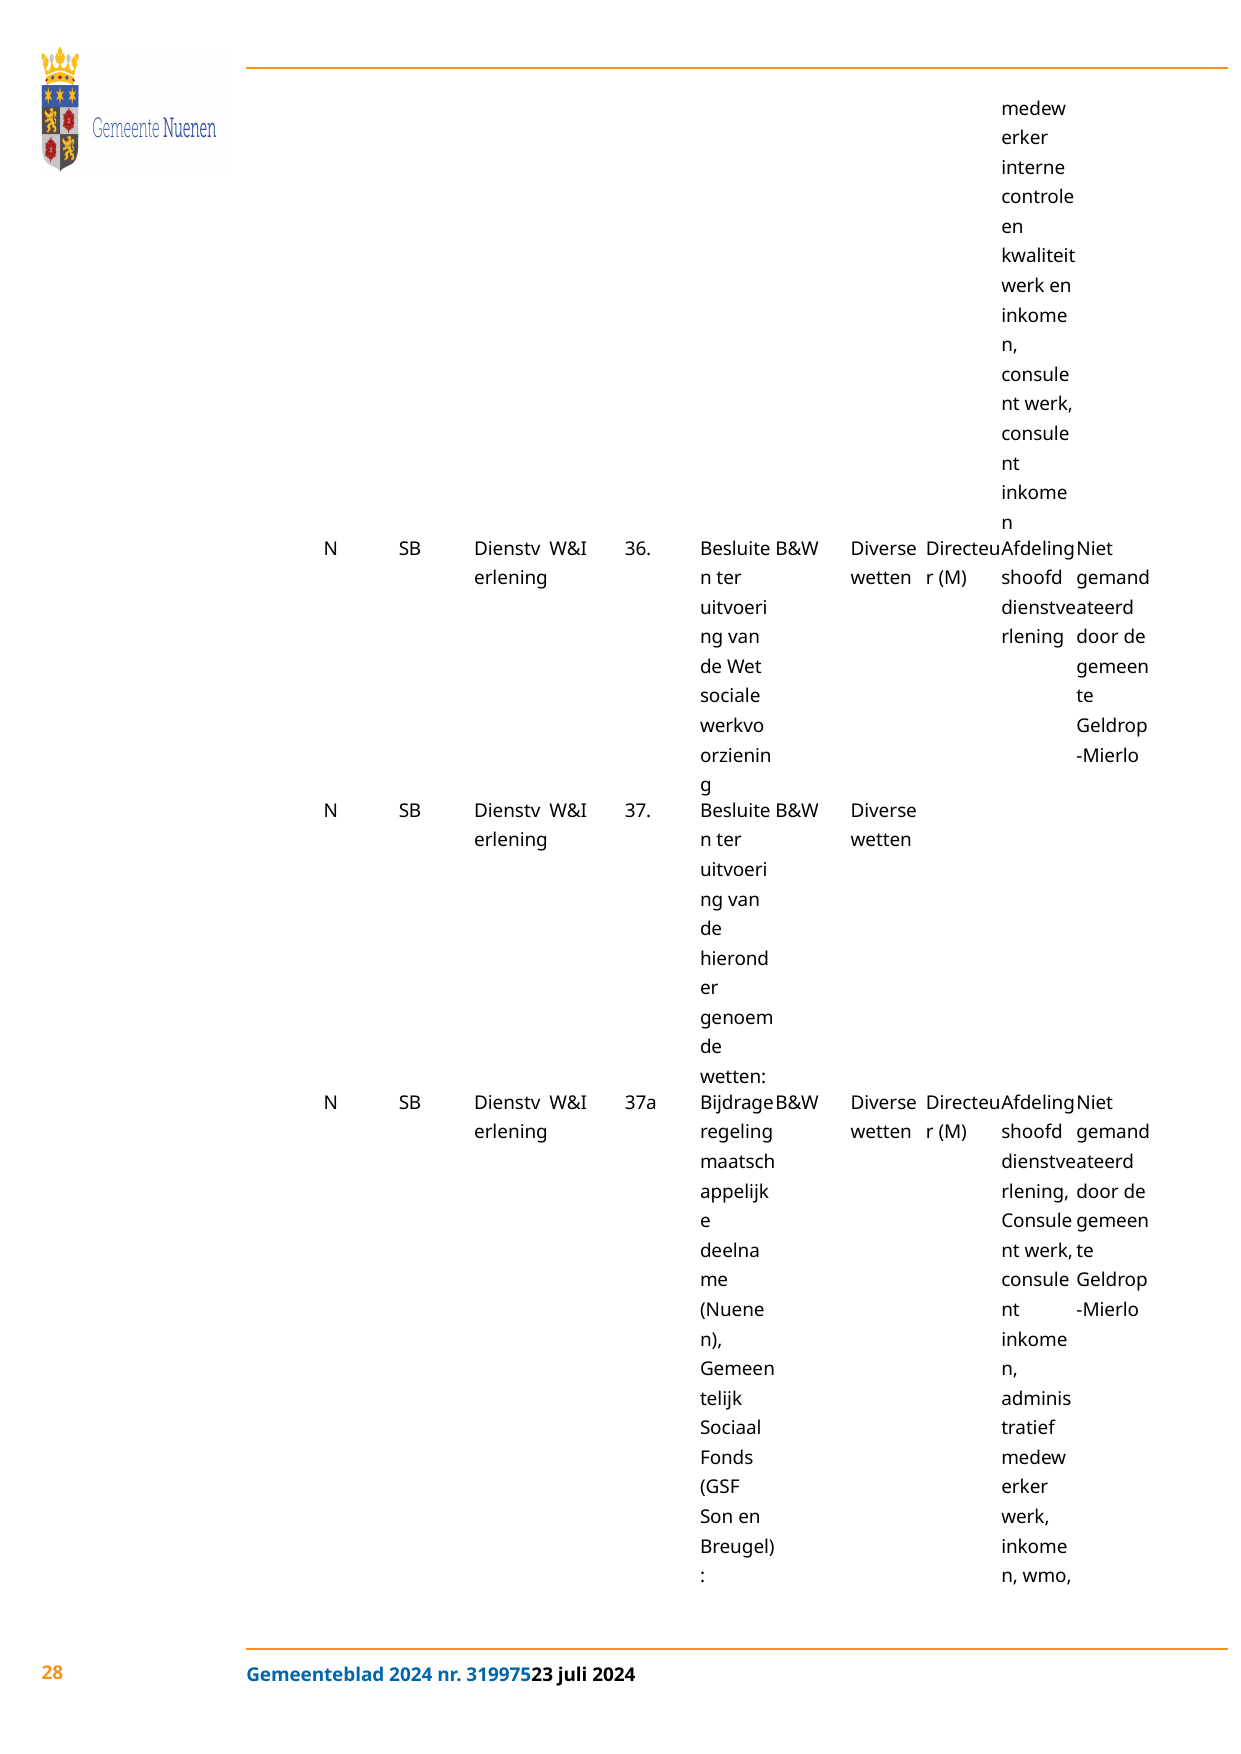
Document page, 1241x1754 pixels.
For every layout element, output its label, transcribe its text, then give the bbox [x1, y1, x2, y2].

table_cell 37. [625, 797, 700, 1089]
table_cell Afdelingshoofd dienstverlening [1001, 535, 1076, 797]
table_cell B&W [775, 1089, 850, 1588]
table_cell 36. [625, 535, 700, 797]
table_cell Niet gemandateerd door de gemeente Geldrop-Mierlo [1076, 535, 1152, 797]
table_cell [775, 95, 850, 535]
table_cell [926, 797, 1001, 1089]
table_cell [549, 95, 624, 535]
table_cell SB [399, 535, 474, 797]
table_cell [700, 95, 775, 535]
table_cell Dienstverlening [474, 1089, 549, 1588]
table_cell [926, 95, 1001, 535]
table_cell Dienstverlening [474, 535, 549, 797]
table_cell SB [399, 797, 474, 1089]
table_cell [1076, 95, 1152, 535]
table_cell Diverse wetten [850, 1089, 926, 1588]
table_cell B&W [775, 535, 850, 797]
table_cell Besluiten ter uitvoering van de Wet sociale werkvoorziening [700, 535, 775, 797]
table_cell Bijdrageregeling maatschappelijke deelname (Nuenen), Gemeentelijk Sociaal Fonds (GSF Son en Breugel): [700, 1089, 775, 1588]
table_cell [323, 95, 398, 535]
table_cell N [323, 535, 398, 797]
table_cell medewerker interne controle en kwaliteit werk en inkomen, consulent werk, consulent inkomen [1001, 95, 1076, 535]
table_cell N [323, 1089, 398, 1588]
table_cell [625, 95, 700, 535]
table_cell Diverse wetten [850, 535, 926, 797]
table_cell W&I [549, 1089, 624, 1588]
table_cell Besluiten ter uitvoering van de hieronder genoemde wetten: [700, 797, 775, 1089]
table_cell [474, 95, 549, 535]
table_cell W&I [549, 535, 624, 797]
table_cell N [323, 797, 398, 1089]
table_cell Afdelingshoofd dienstverlening, Consulent werk, consulent inkomen, administratief medewerker werk, inkomen, wmo, [1001, 1089, 1076, 1588]
table_cell W&I [549, 797, 624, 1089]
table_cell Dienstverlening [474, 797, 549, 1089]
table_cell B&W [775, 797, 850, 1089]
table_cell Directeur (M) [926, 1089, 1001, 1588]
table_cell Niet gemandateerd door de gemeente Geldrop-Mierlo [1076, 1089, 1152, 1588]
table_cell SB [399, 1089, 474, 1588]
table_cell [248, 1089, 323, 1588]
table_cell Diverse wetten [850, 797, 926, 1089]
table_cell 37a [625, 1089, 700, 1588]
table_cell [248, 535, 323, 797]
picture [41, 47, 231, 172]
table_cell [1001, 797, 1076, 1089]
table_cell [1076, 797, 1152, 1089]
table_cell [399, 95, 474, 535]
table_cell [248, 797, 323, 1089]
table_cell [850, 95, 926, 535]
table_cell [248, 95, 323, 535]
table_cell Directeur (M) [926, 535, 1001, 797]
